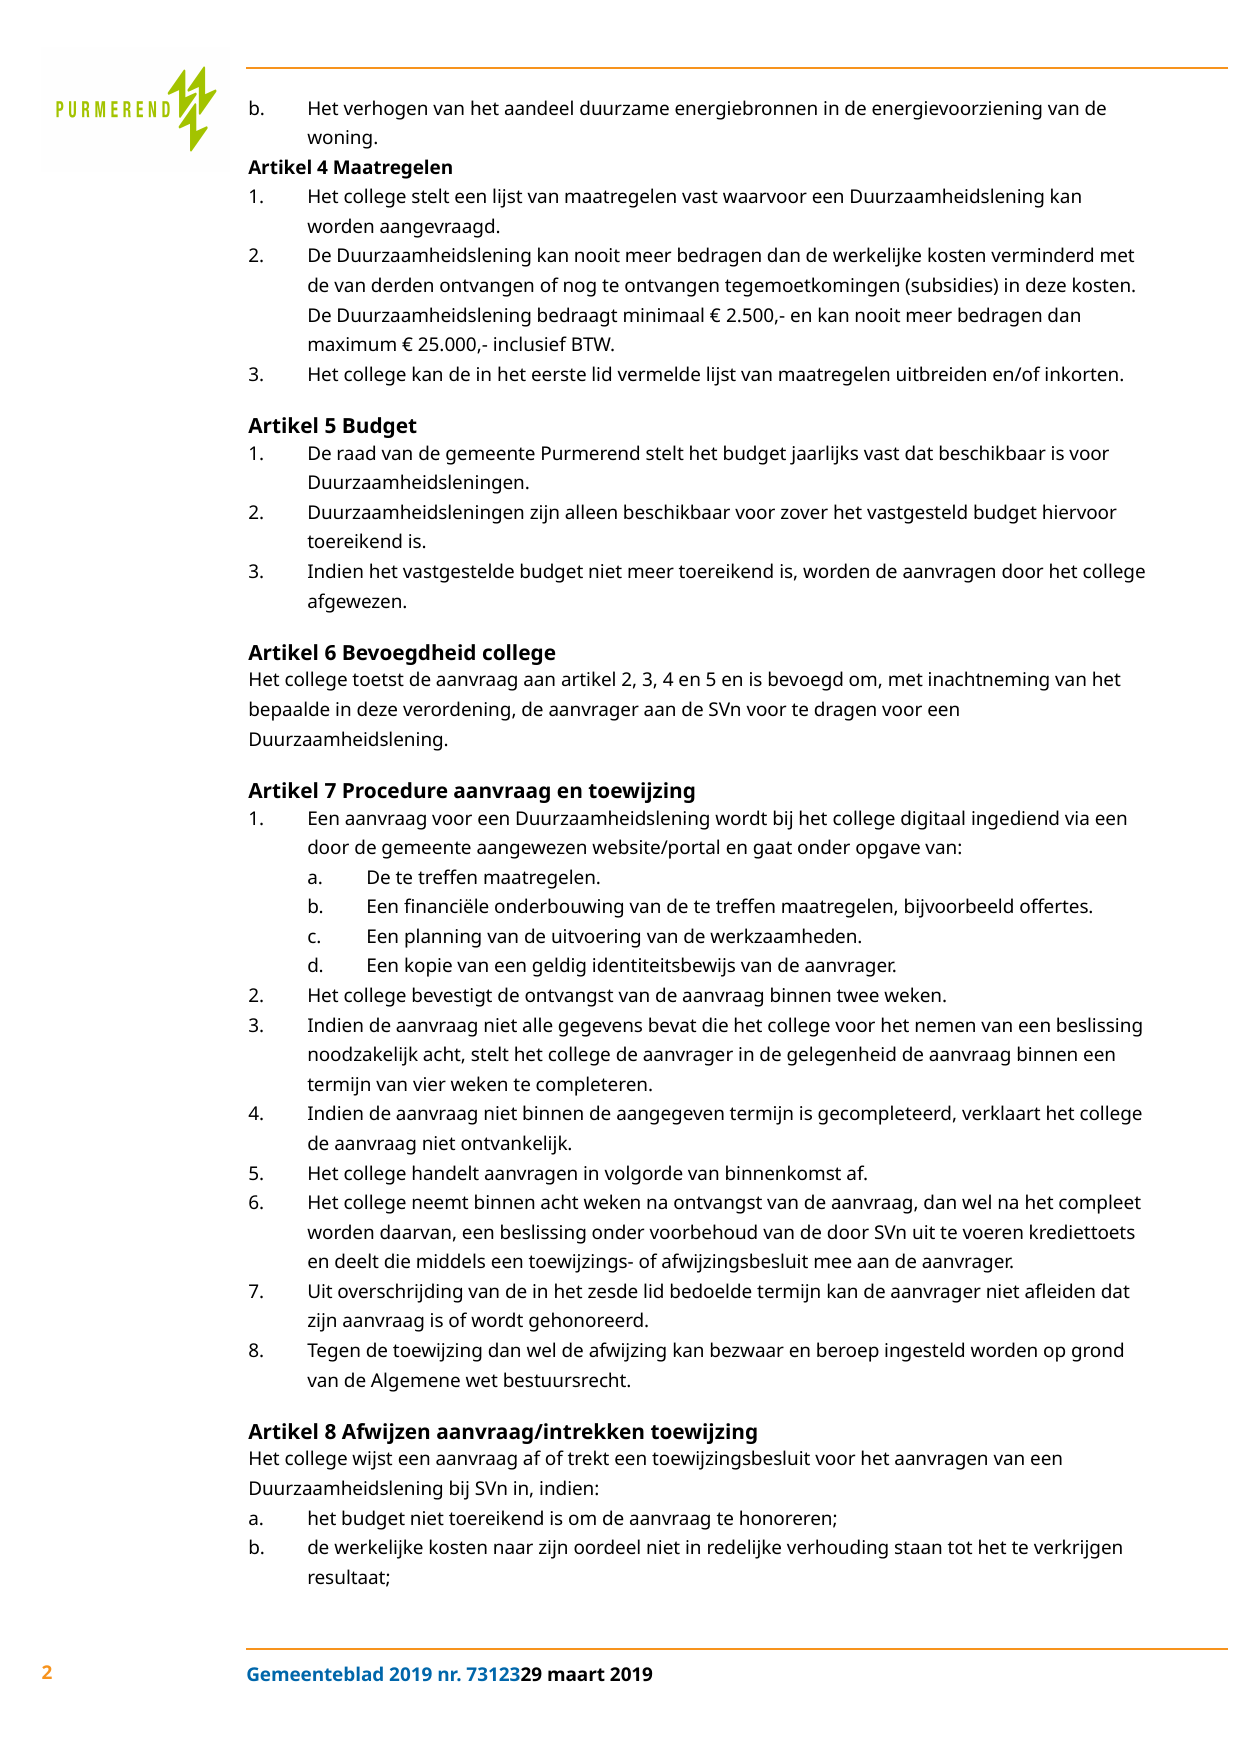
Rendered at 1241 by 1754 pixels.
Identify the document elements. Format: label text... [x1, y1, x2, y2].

list Het college handelt aanvragen in volgorde van binnenkomst af. [248, 1160, 1152, 1185]
list De te treffen maatregelen. [307, 864, 1152, 889]
list Een aanvraag voor een Duurzaamheidslening wordt bij het college digitaal ingediend via een door de gemeente aangewezen website/portal en gaat onder opgave van: [248, 805, 1152, 860]
list Een financiële onderbouwing van de te treffen maatregelen, bijvoorbeeld offertes. [307, 893, 1152, 919]
list Indien de aanvraag niet binnen de aangegeven termijn is gecompleteerd, verklaart het college de aanvraag niet ontvankelijk. [248, 1101, 1152, 1156]
text Artikel 5 Budget [248, 411, 1152, 440]
list de werkelijke kosten naar zijn oordeel niet in redelijke verhouding staan tot het te verkrijgen resultaat; [248, 1534, 1152, 1590]
text Artikel 8 Afwijzen aanvraag/intrekken toewijzing [248, 1417, 1152, 1446]
list Duurzaamheidsleningen zijn alleen beschikbaar voor zover het vastgesteld budget hiervoor toereikend is. [248, 499, 1152, 554]
list Tegen de toewijzing dan wel de afwijzing kan bezwaar en beroep ingesteld worden op grond van de Algemene wet bestuursrecht. [248, 1337, 1152, 1392]
text Het college toetst de aanvraag aan artikel 2, 3, 4 en 5 en is bevoegd om, met inachtneming van het bepaalde in deze verordening, de aanvrager aan de SVn voor te dragen voor een Duurzaamheidslening. [248, 667, 1152, 752]
list Indien het vastgestelde budget niet meer toereikend is, worden de aanvragen door het college afgewezen. [248, 558, 1152, 613]
list Het college neemt binnen acht weken na ontvangst van de aanvraag, dan wel na het compleet worden daarvan, een beslissing onder voorbehoud van de door SVn uit te voeren krediettoets en deelt die middels een toewijzings- of afwijzingsbesluit mee aan de aanvrager. [248, 1189, 1152, 1274]
list Het college bevestigt de ontvangst van de aanvraag binnen twee weken. [248, 982, 1152, 1008]
list Het college stelt een lijst van maatregelen vast waarvoor een Duurzaamheidslening kan worden aangevraagd. [248, 183, 1152, 239]
list Een kopie van een geldig identiteitsbewijs van de aanvrager. [307, 953, 1152, 978]
picture [41, 47, 231, 172]
list Uit overschrijding van de in het zesde lid bedoelde termijn kan de aanvrager niet afleiden dat zijn aanvraag is of wordt gehonoreerd. [248, 1278, 1152, 1333]
list Indien de aanvraag niet alle gegevens bevat die het college voor het nemen van een beslissing noodzakelijk acht, stelt het college de aanvrager in de gelegenheid de aanvraag binnen een termijn van vier weken te completeren. [248, 1012, 1152, 1097]
text Artikel 4 Maatregelen [248, 154, 1152, 180]
list De raad van de gemeente Purmerend stelt het budget jaarlijks vast dat beschikbaar is voor Duurzaamheidsleningen. [248, 440, 1152, 495]
list Het verhogen van het aandeel duurzame energiebronnen in de energievoorziening van de woning. [248, 95, 1152, 150]
list het budget niet toereikend is om de aanvraag te honoreren; [248, 1505, 1152, 1531]
list De Duurzaamheidslening kan nooit meer bedragen dan de werkelijke kosten verminderd met de van derden ontvangen of nog te ontvangen tegemoetkomingen (subsidies) in deze kosten. De Duurzaamheidslening bedraagt minimaal € 2.500,- en kan nooit meer bedragen dan maximum € 25.000,- inclusief BTW. [248, 243, 1152, 357]
text Artikel 6 Bevoegdheid college [248, 638, 1152, 667]
list Het college kan de in het eerste lid vermelde lijst van maatregelen uitbreiden en/of inkorten. [248, 361, 1152, 387]
text Het college wijst een aanvraag af of trekt een toewijzingsbesluit voor het aanvragen van een Duurzaamheidslening bij SVn in, indien: [248, 1446, 1152, 1501]
text Artikel 7 Procedure aanvraag en toewijzing [248, 776, 1152, 805]
list Een planning van de uitvoering van de werkzaamheden. [307, 923, 1152, 949]
